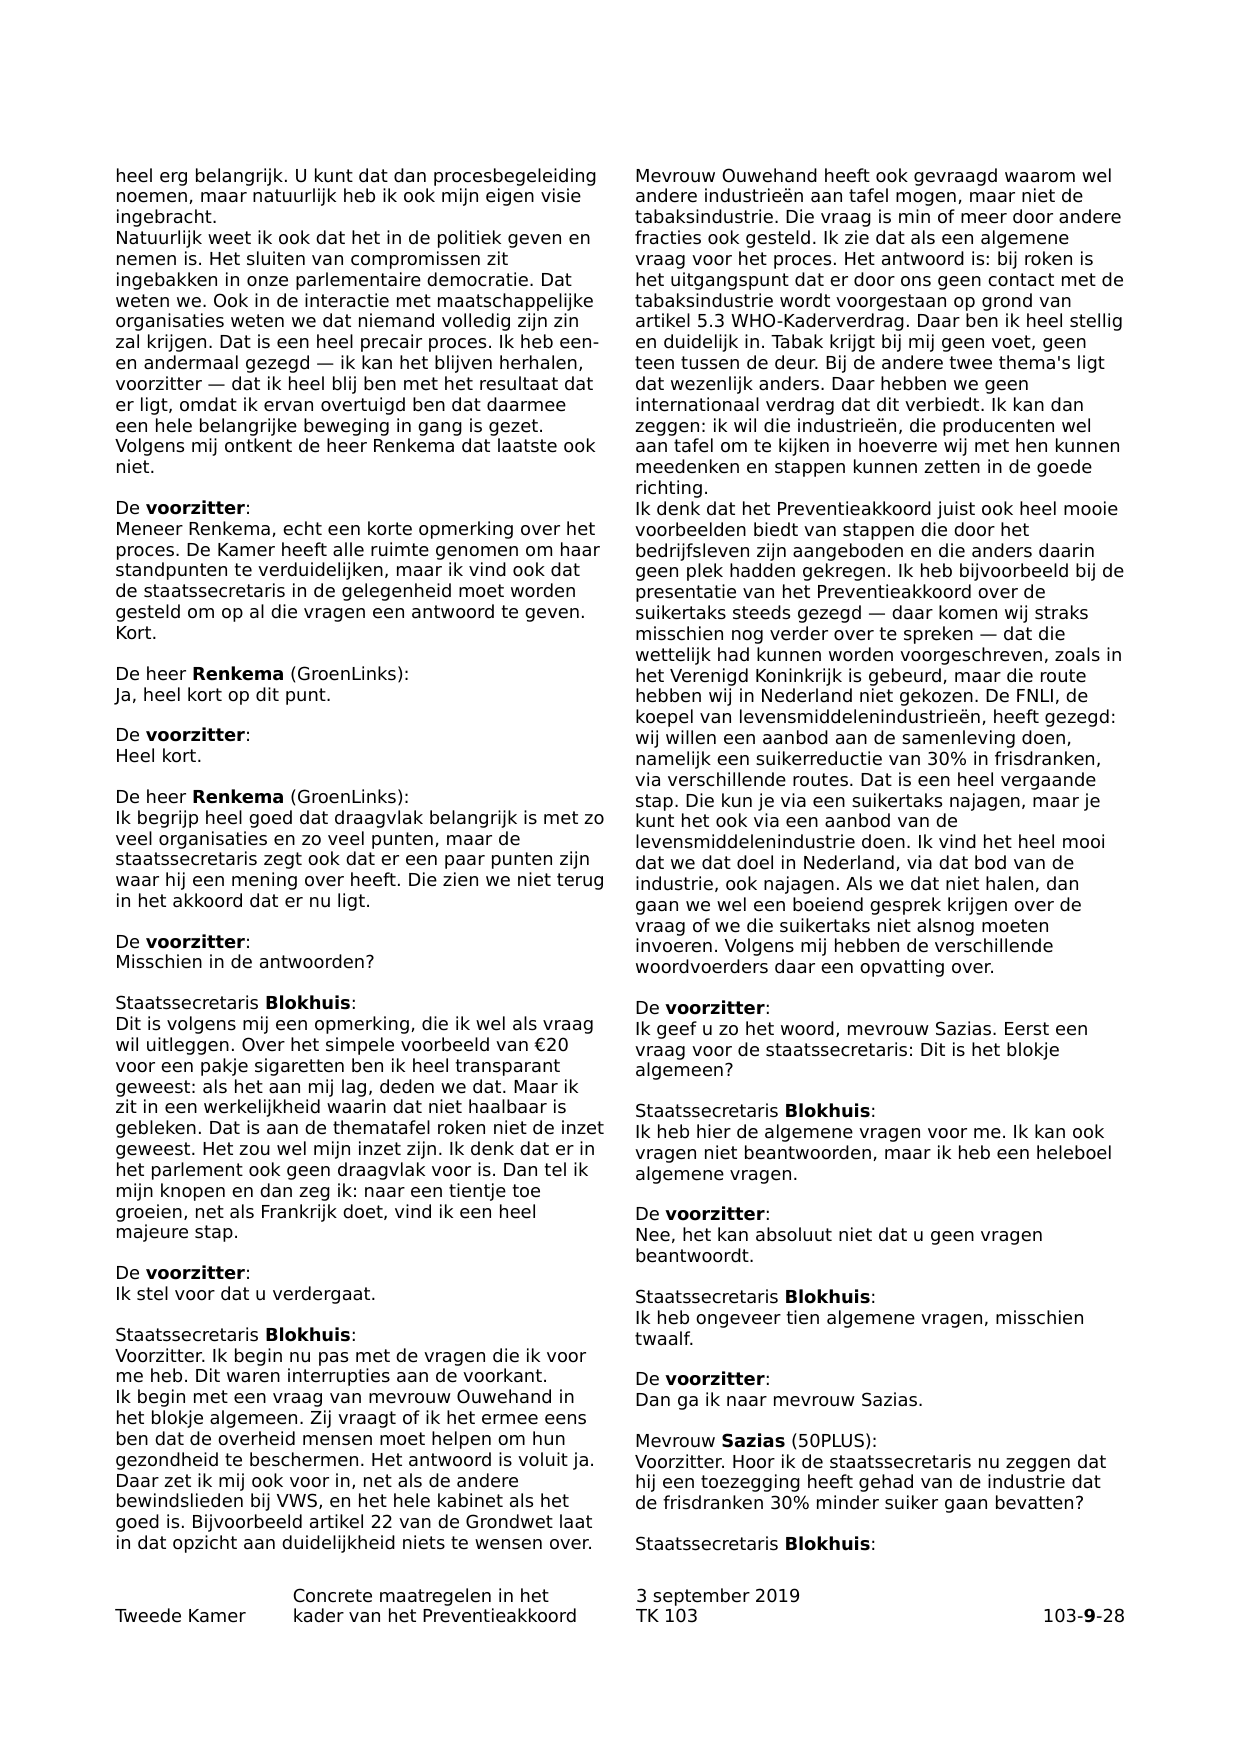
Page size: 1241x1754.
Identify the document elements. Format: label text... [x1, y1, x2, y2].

text De voorzitter: [635, 1369, 1125, 1390]
text De heer Renkema (GroenLinks): [115, 787, 605, 807]
text Misschien in de antwoorden? [115, 952, 605, 973]
text De voorzitter: [115, 498, 605, 518]
text Ik begin met een vraag van mevrouw Ouwehand in het blokje algemeen. Zij vraagt of ik het ermee eens ben dat de overheid mensen moet helpen om hun gezondheid te beschermen. Het antwoord is voluit ja. Daar zet ik mij ook voor in, net als de andere bewindslieden bij VWS, en het hele kabinet als het goed is. Bijvoorbeeld artikel 22 van de Grondwet laat in dat opzicht aan duidelijkheid niets te wensen over. [115, 1387, 605, 1554]
text De heer Renkema (GroenLinks): [115, 663, 605, 684]
text Nee, het kan absoluut niet dat u geen vragen beantwoordt. [635, 1225, 1125, 1267]
text Ik denk dat het Preventieakkoord juist ook heel mooie voorbeelden biedt van stappen die door het bedrijfsleven zijn aangeboden en die anders daarin geen plek hadden gekregen. Ik heb bijvoorbeeld bij de presentatie van het Preventieakkoord over de suikertaks steeds gezegd — daar komen wij straks misschien nog verder over te spreken — dat die wettelijk had kunnen worden voorgeschreven, zoals in het Verenigd Koninkrijk is gebeurd, maar die route hebben wij in Nederland niet gekozen. De FNLI, de koepel van levensmiddelenindustrieën, heeft gezegd: wij willen een aanbod aan de samenleving doen, namelijk een suikerreductie van 30% in frisdranken, via verschillende routes. Dat is een heel vergaande stap. Die kun je via een suikertaks najagen, maar je kunt het ook via een aanbod van de levensmiddelenindustrie doen. Ik vind het heel mooi dat we dat doel in Nederland, via dat bod van de industrie, ook najagen. Als we dat niet halen, dan gaan we wel een boeiend gesprek krijgen over de vraag of we die suikertaks niet alsnog moeten invoeren. Volgens mij hebben de verschillende woordvoerders daar een opvatting over. [635, 499, 1125, 978]
text Mevrouw Ouwehand heeft ook gevraagd waarom wel andere industrieën aan tafel mogen, maar niet de tabaksindustrie. Die vraag is min of meer door andere fracties ook gesteld. Ik zie dat als een algemene vraag voor het proces. Het antwoord is: bij roken is het uitgangspunt dat er door ons geen contact met de tabaksindustrie wordt voorgestaan op grond van artikel 5.3 WHO-Kaderverdrag. Daar ben ik heel stellig en duidelijk in. Tabak krijgt bij mij geen voet, geen teen tussen de deur. Bij de andere twee thema's ligt dat wezenlijk anders. Daar hebben we geen internationaal verdrag dat dit verbiedt. Ik kan dan zeggen: ik wil die industrieën, die producenten wel aan tafel om te kijken in hoeverre wij met hen kunnen meedenken en stappen kunnen zetten in de goede richting. [635, 165, 1125, 499]
text Ik begrijp heel goed dat draagvlak belangrijk is met zo veel organisaties en zo veel punten, maar de staatssecretaris zegt ook dat er een paar punten zijn waar hij een mening over heeft. Die zien we niet terug in het akkoord dat er nu ligt. [115, 807, 605, 912]
text Ik heb ongeveer tien algemene vragen, misschien twaalf. [635, 1307, 1125, 1349]
text De voorzitter: [115, 932, 605, 952]
text De voorzitter: [115, 1263, 605, 1284]
text Ik stel voor dat u verdergaat. [115, 1284, 605, 1304]
text Natuurlijk weet ik ook dat het in de politiek geven en nemen is. Het sluiten van compromissen zit ingebakken in onze parlementaire democratie. Dat weten we. Ook in de interactie met maatschappelijke organisaties weten we dat niemand volledig zijn zin zal krijgen. Dat is een heel precair proces. Ik heb een- en andermaal gezegd — ik kan het blijven herhalen, voorzitter — dat ik heel blij ben met het resultaat dat er ligt, omdat ik ervan overtuigd ben dat daarmee een hele belangrijke beweging in gang is gezet. Volgens mij ontkent de heer Renkema dat laatste ook niet. [115, 228, 605, 478]
text Staatssecretaris Blokhuis: [635, 1101, 1125, 1122]
text Ja, heel kort op dit punt. [115, 684, 605, 705]
text De voorzitter: [635, 998, 1125, 1018]
text Voorzitter. Hoor ik de staatssecretaris nu zeggen dat hij een toezegging heeft gehad van de industrie dat de frisdranken 30% minder suiker gaan bevatten? [635, 1451, 1125, 1514]
text Dan ga ik naar mevrouw Sazias. [635, 1390, 1125, 1411]
text Ik geef u zo het woord, mevrouw Sazias. Eerst een vraag voor de staatssecretaris: Dit is het blokje algemeen? [635, 1018, 1125, 1081]
text Voorzitter. Ik begin nu pas met de vragen die ik voor me heb. Dit waren interrupties aan de voorkant. [115, 1345, 605, 1387]
text Staatssecretaris Blokhuis: [635, 1534, 1125, 1554]
text De voorzitter: [635, 1204, 1125, 1225]
text Heel kort. [115, 746, 605, 767]
text Staatssecretaris Blokhuis: [635, 1287, 1125, 1307]
text Ik heb hier de algemene vragen voor me. Ik kan ook vragen niet beantwoorden, maar ik heb een heleboel algemene vragen. [635, 1122, 1125, 1184]
text Dit is volgens mij een opmerking, die ik wel als vraag wil uitleggen. Over het simpele voorbeeld van €20 voor een pakje sigaretten ben ik heel transparant geweest: als het aan mij lag, deden we dat. Maar ik zit in een werkelijkheid waarin dat niet haalbaar is gebleken. Dat is aan de thematafel roken niet de inzet geweest. Het zou wel mijn inzet zijn. Ik denk dat er in het parlement ook geen draagvlak voor is. Dan tel ik mijn knopen en dan zeg ik: naar een tientje toe groeien, net als Frankrijk doet, vind ik een heel majeure stap. [115, 1014, 605, 1243]
text heel erg belangrijk. U kunt dat dan procesbegeleiding noemen, maar natuurlijk heb ik ook mijn eigen visie ingebracht. [115, 165, 605, 228]
text Meneer Renkema, echt een korte opmerking over het proces. De Kamer heeft alle ruimte genomen om haar standpunten te verduidelijken, maar ik vind ook dat de staatssecretaris in de gelegenheid moet worden gesteld om op al die vragen een antwoord te geven. Kort. [115, 518, 605, 643]
text De voorzitter: [115, 725, 605, 746]
text Staatssecretaris Blokhuis: [115, 1324, 605, 1345]
text Staatssecretaris Blokhuis: [115, 993, 605, 1014]
text Mevrouw Sazias (50PLUS): [635, 1431, 1125, 1451]
